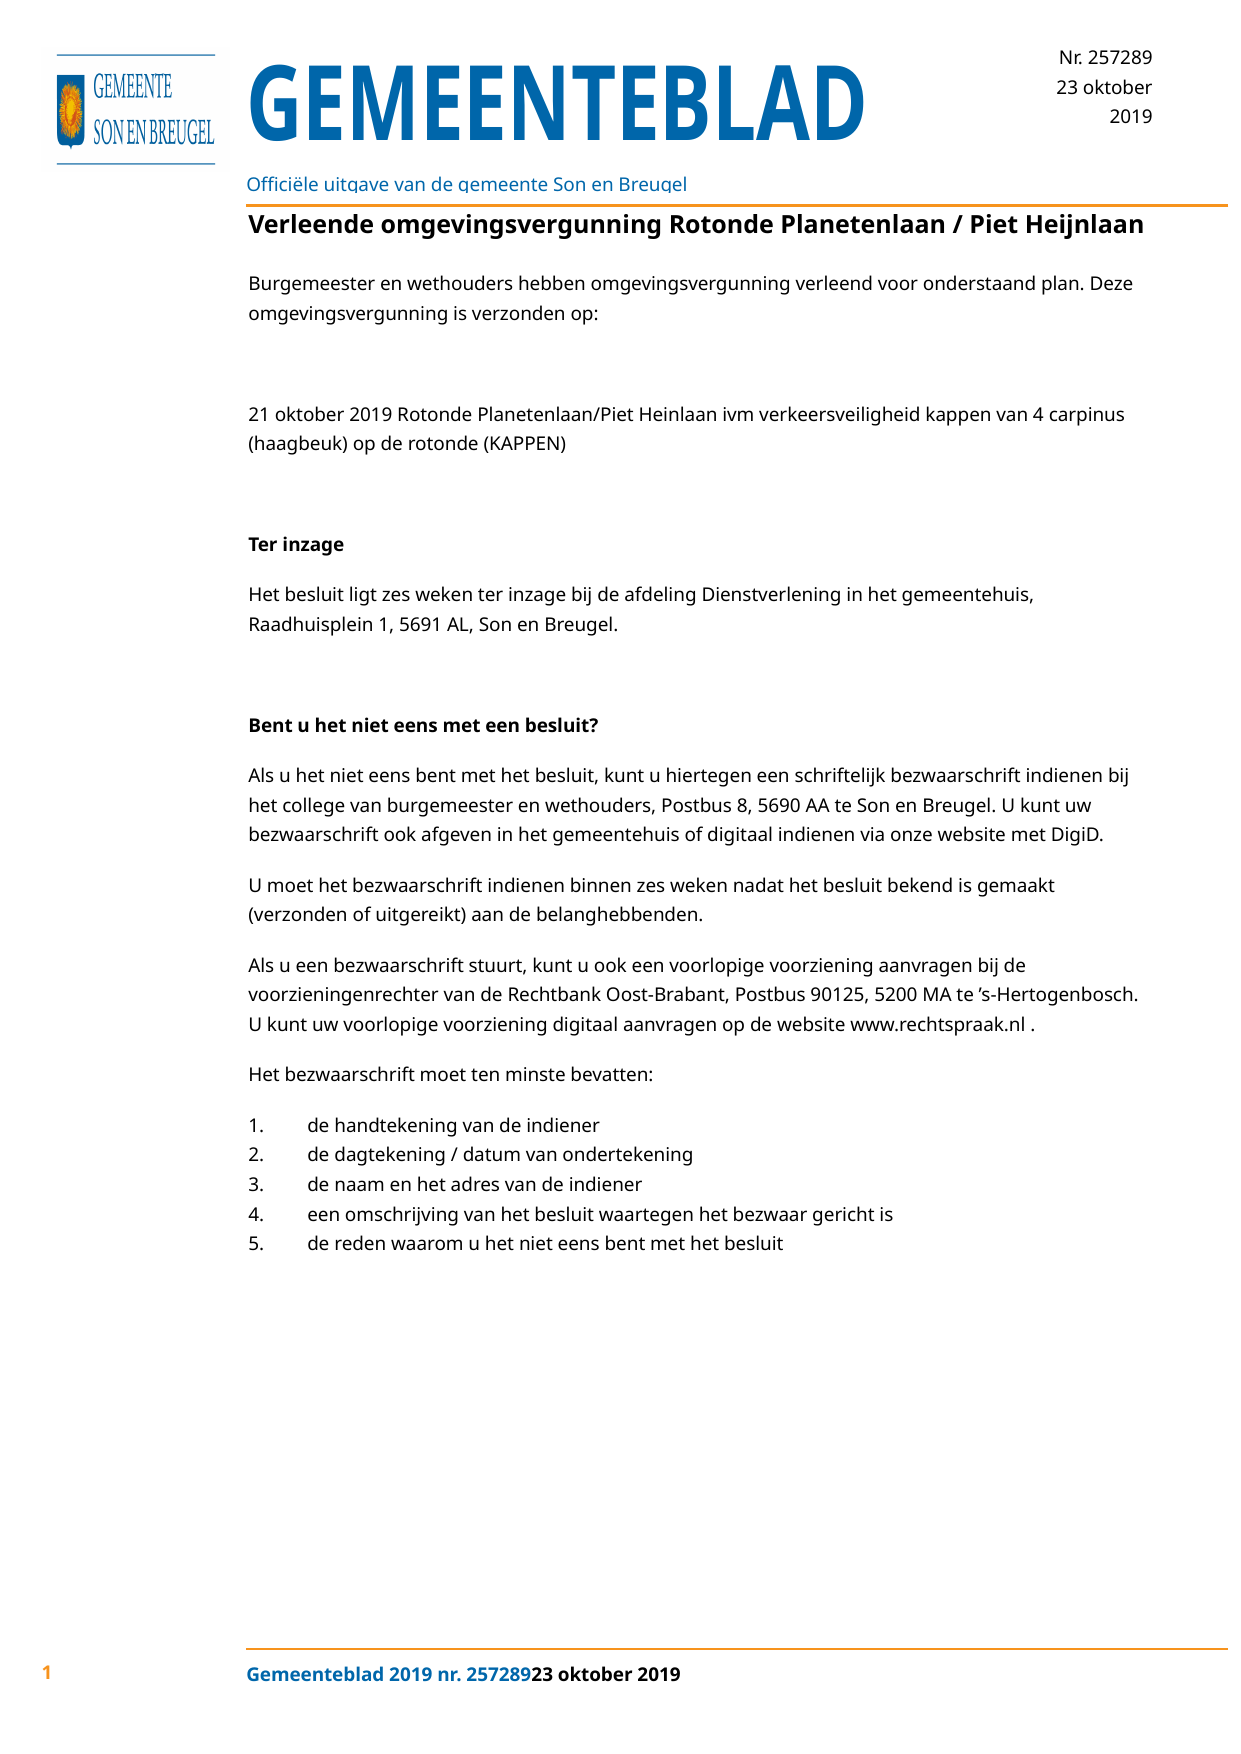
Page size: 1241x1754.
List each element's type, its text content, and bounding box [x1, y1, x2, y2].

list een omschrijving van het besluit waartegen het bezwaar gericht is [248, 1201, 1152, 1226]
list de reden waarom u het niet eens bent met het besluit [248, 1230, 1152, 1256]
list de naam en het adres van de indiener [248, 1171, 1152, 1197]
text U moet het bezwaarschrift indienen binnen zes weken nadat het besluit bekend is gemaakt (verzonden of uitgereikt) aan de belanghebbenden. [248, 872, 1152, 927]
list de handtekening van de indiener [248, 1112, 1152, 1138]
text Als u een bezwaarschrift stuurt, kunt u ook een voorlopige voorziening aanvragen bij de voorzieningenrechter van de Rechtbank Oost-Brabant, Postbus 90125, 5200 MA te ’s-Hertogenbosch. U kunt uw voorlopige voorziening digitaal aanvragen op de website www.rechtspraak.nl . [248, 952, 1152, 1037]
text Ter inzage [248, 531, 1152, 557]
text 21 oktober 2019 Rotonde Planetenlaan/Piet Heinlaan ivm verkeersveiligheid kappen van 4 carpinus (haagbeuk) op de rotonde (KAPPEN) [248, 401, 1152, 456]
text Bent u het niet eens met een besluit? [248, 712, 1152, 738]
text Het besluit ligt zes weken ter inzage bij de afdeling Dienstverlening in het gemeentehuis, Raadhuisplein 1, 5691 AL, Son en Breugel. [248, 582, 1152, 637]
text Verleende omgevingsvergunning Rotonde Planetenlaan / Piet Heijnlaan [248, 207, 1152, 241]
picture [41, 47, 231, 172]
text Het bezwaarschrift moet ten minste bevatten: [248, 1062, 1152, 1087]
text Als u het niet eens bent met het besluit, kunt u hiertegen een schriftelijk bezwaarschrift indienen bij het college van burgemeester en wethouders, Postbus 8, 5690 AA te Son en Breugel. U kunt uw bezwaarschrift ook afgeven in het gemeentehuis of digitaal indienen via onze website met DigiD. [248, 762, 1152, 847]
list de dagtekening / datum van ondertekening [248, 1142, 1152, 1167]
text Burgemeester en wethouders hebben omgevingsvergunning verleend voor onderstaand plan. Deze omgevingsvergunning is verzonden op: [248, 270, 1152, 326]
